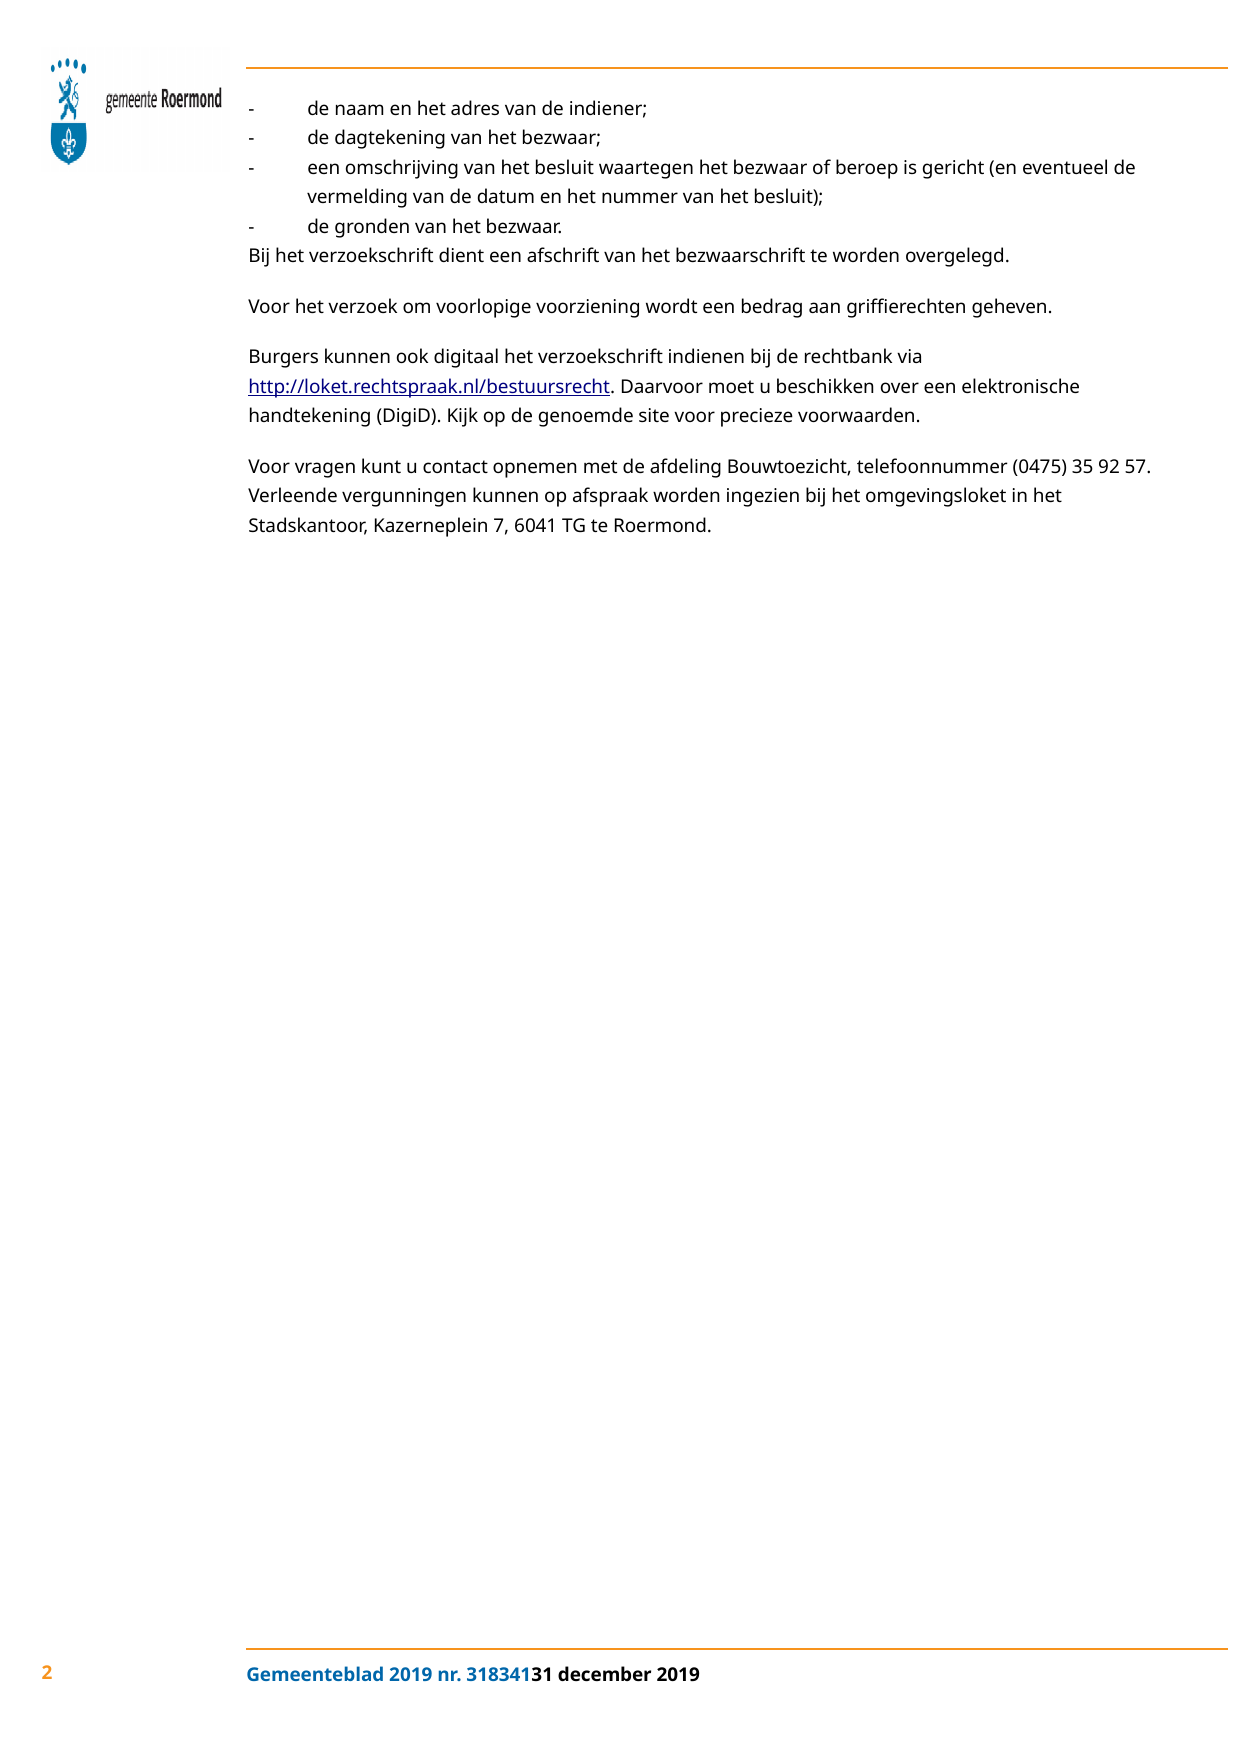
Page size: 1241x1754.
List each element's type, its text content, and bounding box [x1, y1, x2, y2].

text Burgers kunnen ook digitaal het verzoekschrift indienen bij de rechtbank via http://loket.rechtspraak.nl/bestuursrecht. Daarvoor moet u beschikken over een elektronische handtekening (DigiD). Kijk op de genoemde site voor precieze voorwaarden. [248, 343, 1152, 428]
list de gronden van het bezwaar. [248, 213, 1152, 239]
list de dagtekening van het bezwaar; [248, 124, 1152, 150]
list een omschrijving van het besluit waartegen het bezwaar of beroep is gericht (en eventueel de vermelding van de datum en het nummer van het besluit); [248, 154, 1152, 209]
text Voor vragen kunt u contact opnemen met de afdeling Bouwtoezicht, telefoonnummer (0475) 35 92 57. Verleende vergunningen kunnen op afspraak worden ingezien bij het omgevingsloket in het Stadskantoor, Kazerneplein 7, 6041 TG te Roermond. [248, 453, 1152, 538]
list de naam en het adres van de indiener; [248, 95, 1152, 121]
text Voor het verzoek om voorlopige voorziening wordt een bedrag aan griffierechten geheven. [248, 293, 1152, 319]
text Bij het verzoekschrift dient een afschrift van het bezwaarschrift te worden overgelegd. [248, 243, 1152, 268]
picture [41, 47, 231, 172]
